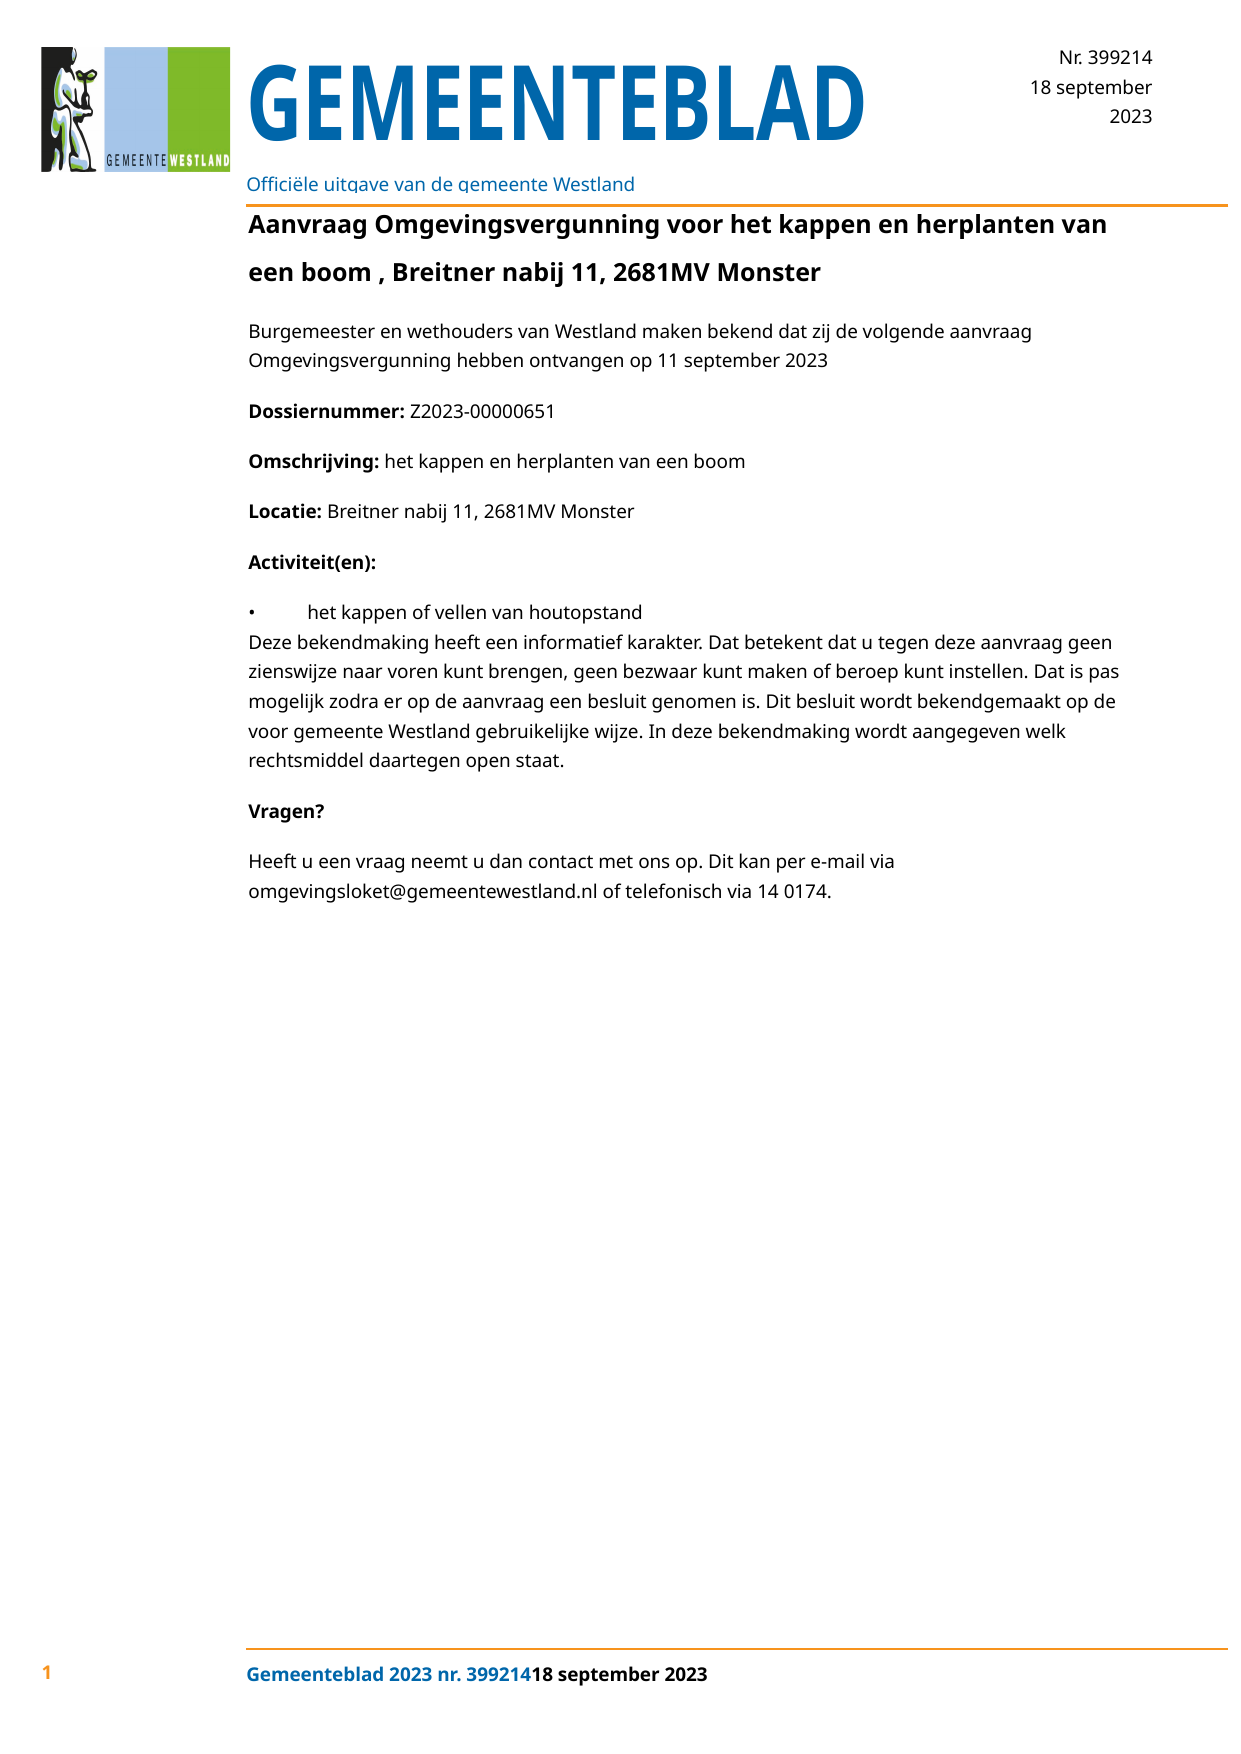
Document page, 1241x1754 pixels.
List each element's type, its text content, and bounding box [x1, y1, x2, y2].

text Locatie: Breitner nabij 11, 2681MV Monster [248, 499, 1152, 524]
text Heeft u een vraag neemt u dan contact met ons op. Dit kan per e-mail via omgevingsloket@gemeentewestland.nl of telefonisch via 14 0174. [248, 848, 1152, 904]
text Vragen? [248, 798, 1152, 824]
text Burgemeester en wethouders van Westland maken bekend dat zij de volgende aanvraag Omgevingsvergunning hebben ontvangen op 11 september 2023 [248, 318, 1152, 373]
text Deze bekendmaking heeft een informatief karakter. Dat betekent dat u tegen deze aanvraag geen zienswijze naar voren kunt brengen, geen bezwaar kunt maken of beroep kunt instellen. Dat is pas mogelijk zodra er op de aanvraag een besluit genomen is. Dit besluit wordt bekendgemaakt op de voor gemeente Westland gebruikelijke wijze. In deze bekendmaking wordt aangegeven welk rechtsmiddel daartegen open staat. [248, 629, 1152, 773]
text Dossiernummer: Z2023-00000651 [248, 398, 1152, 424]
picture [41, 47, 231, 172]
text Activiteit(en): [248, 549, 1152, 575]
text Aanvraag Omgevingsvergunning voor het kappen en herplanten van een boom , Breitner nabij 11, 2681MV Monster [248, 207, 1152, 288]
list het kappen of vellen van houtopstand [248, 599, 1152, 625]
text Omschrijving: het kappen en herplanten van een boom [248, 448, 1152, 474]
